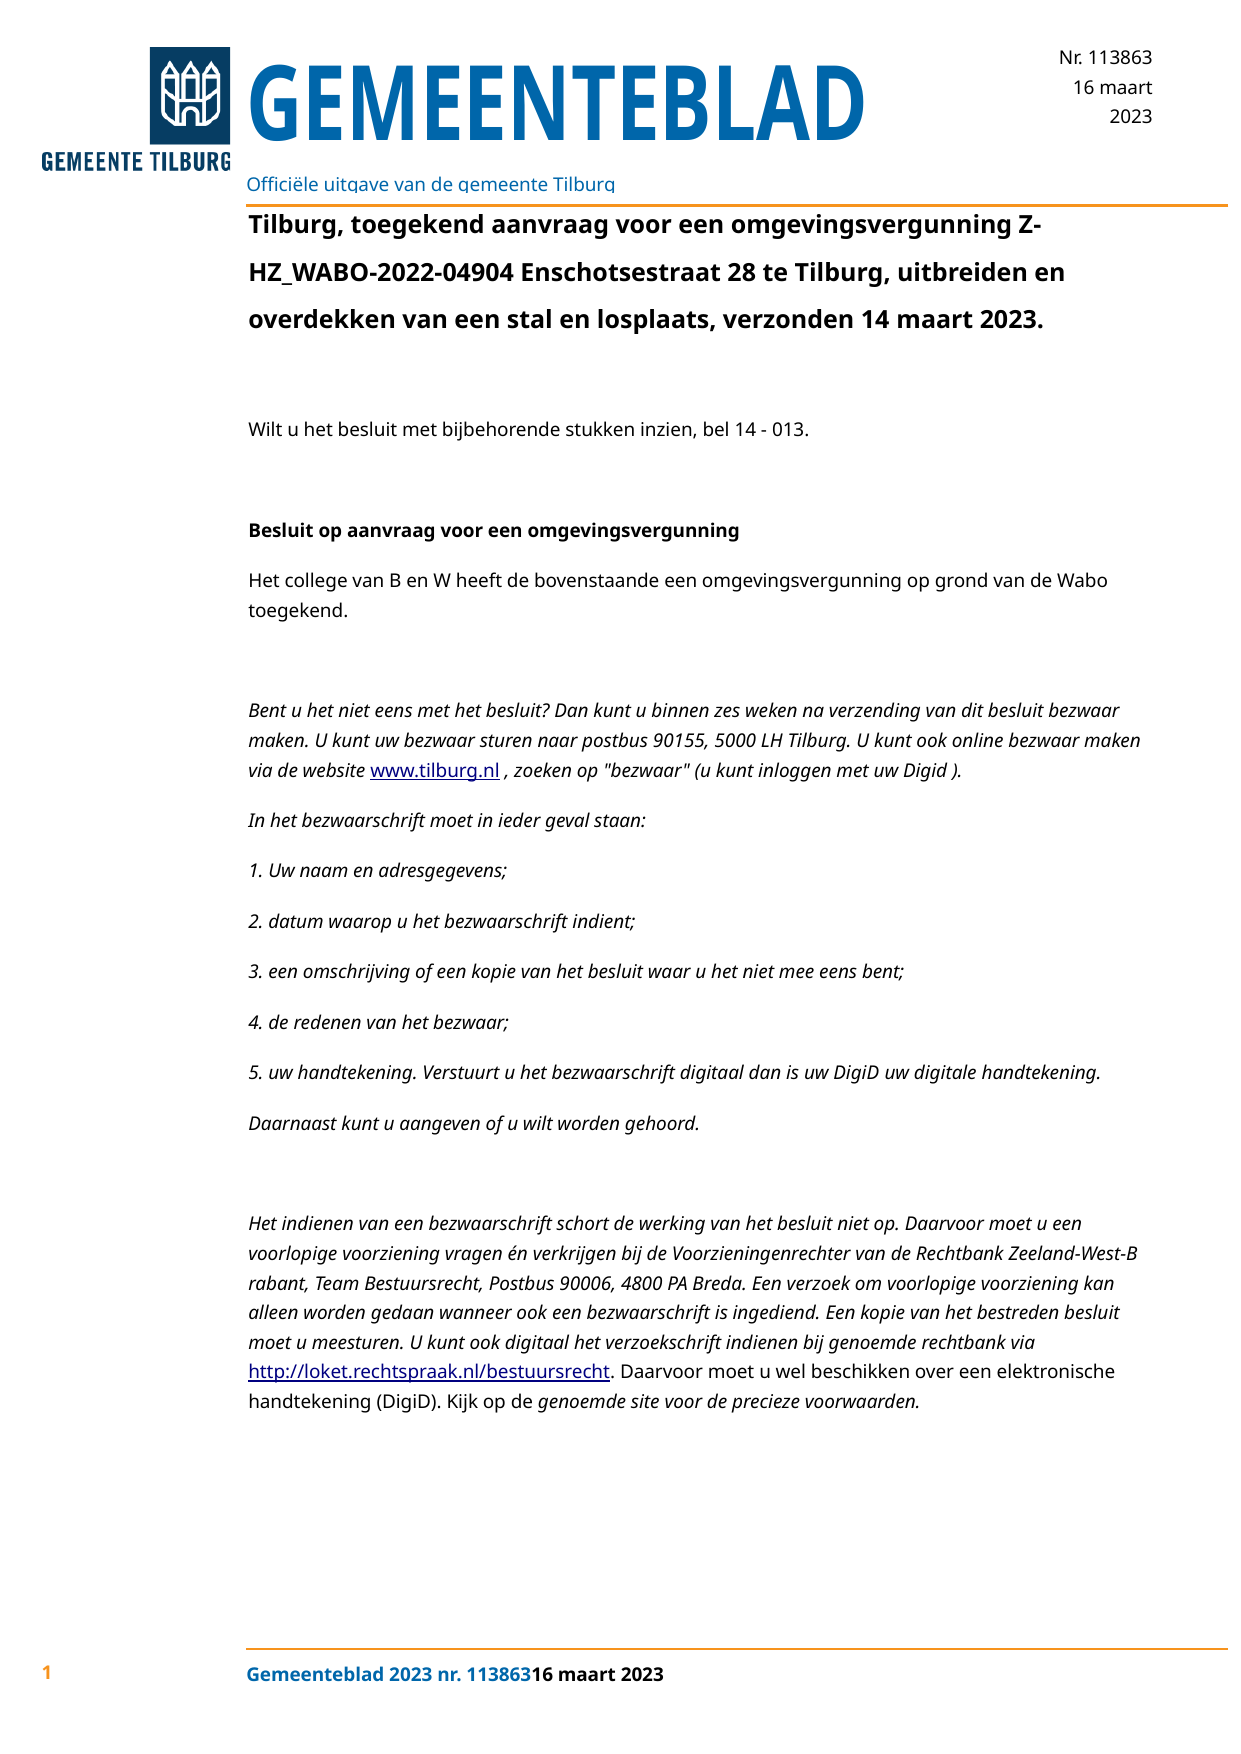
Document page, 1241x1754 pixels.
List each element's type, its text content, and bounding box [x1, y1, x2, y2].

text 3. een omschrijving of een kopie van het besluit waar u het niet mee eens bent; [248, 958, 1152, 984]
text 5. uw handtekening. Verstuurt u het bezwaarschrift digitaal dan is uw DigiD uw digitale handtekening. [248, 1059, 1152, 1085]
text 1. Uw naam en adresgegevens; [248, 858, 1152, 883]
text Besluit op aanvraag voor een omgevingsvergunning [248, 517, 1152, 542]
text Daarnaast kunt u aangeven of u wilt worden gehoord. [248, 1110, 1152, 1135]
text 2. datum waarop u het bezwaarschrift indient; [248, 908, 1152, 934]
text In het bezwaarschrift moet in ieder geval staan: [248, 807, 1152, 833]
picture [41, 47, 231, 172]
text Tilburg, toegekend aanvraag voor een omgevingsvergunning Z-HZ_WABO-2022-04904 Enschotsestraat 28 te Tilburg, uitbreiden en overdekken van een stal en losplaats, verzonden 14 maart 2023. [248, 207, 1152, 336]
text Het college van B en W heeft de bovenstaande een omgevingsvergunning op grond van de Wabo toegekend. [248, 567, 1152, 622]
text Wilt u het besluit met bijbehorende stukken inzien, bel 14 - 013. [248, 416, 1152, 442]
text Het indienen van een bezwaarschrift schort de werking van het besluit niet op. Daarvoor moet u een voorlopige voorziening vragen én verkrijgen bij de Voorzieningenrechter van de Rechtbank Zeeland-West-B rabant, Team Bestuursrecht, Postbus 90006, 4800 PA Breda. Een verzoek om voorlopige voorziening kan alleen worden gedaan wanneer ook een bezwaarschrift is ingediend. Een kopie van het bestreden besluit moet u meesturen. U kunt ook digitaal het verzoekschrift indienen bij genoemde rechtbank via http://loket.rechtspraak.nl/bestuursrecht. Daarvoor moet u wel beschikken over een elektronische handtekening (DigiD). Kijk op de genoemde site voor de precieze voorwaarden. [248, 1211, 1152, 1414]
text 4. de redenen van het bezwaar; [248, 1009, 1152, 1034]
text Bent u het niet eens met het besluit? Dan kunt u binnen zes weken na verzending van dit besluit bezwaar maken. U kunt uw bezwaar sturen naar postbus 90155, 5000 LH Tilburg. U kunt ook online bezwaar maken via de website www.tilburg.nl , zoeken op "bezwaar" (u kunt inloggen met uw Digid ). [248, 698, 1152, 782]
